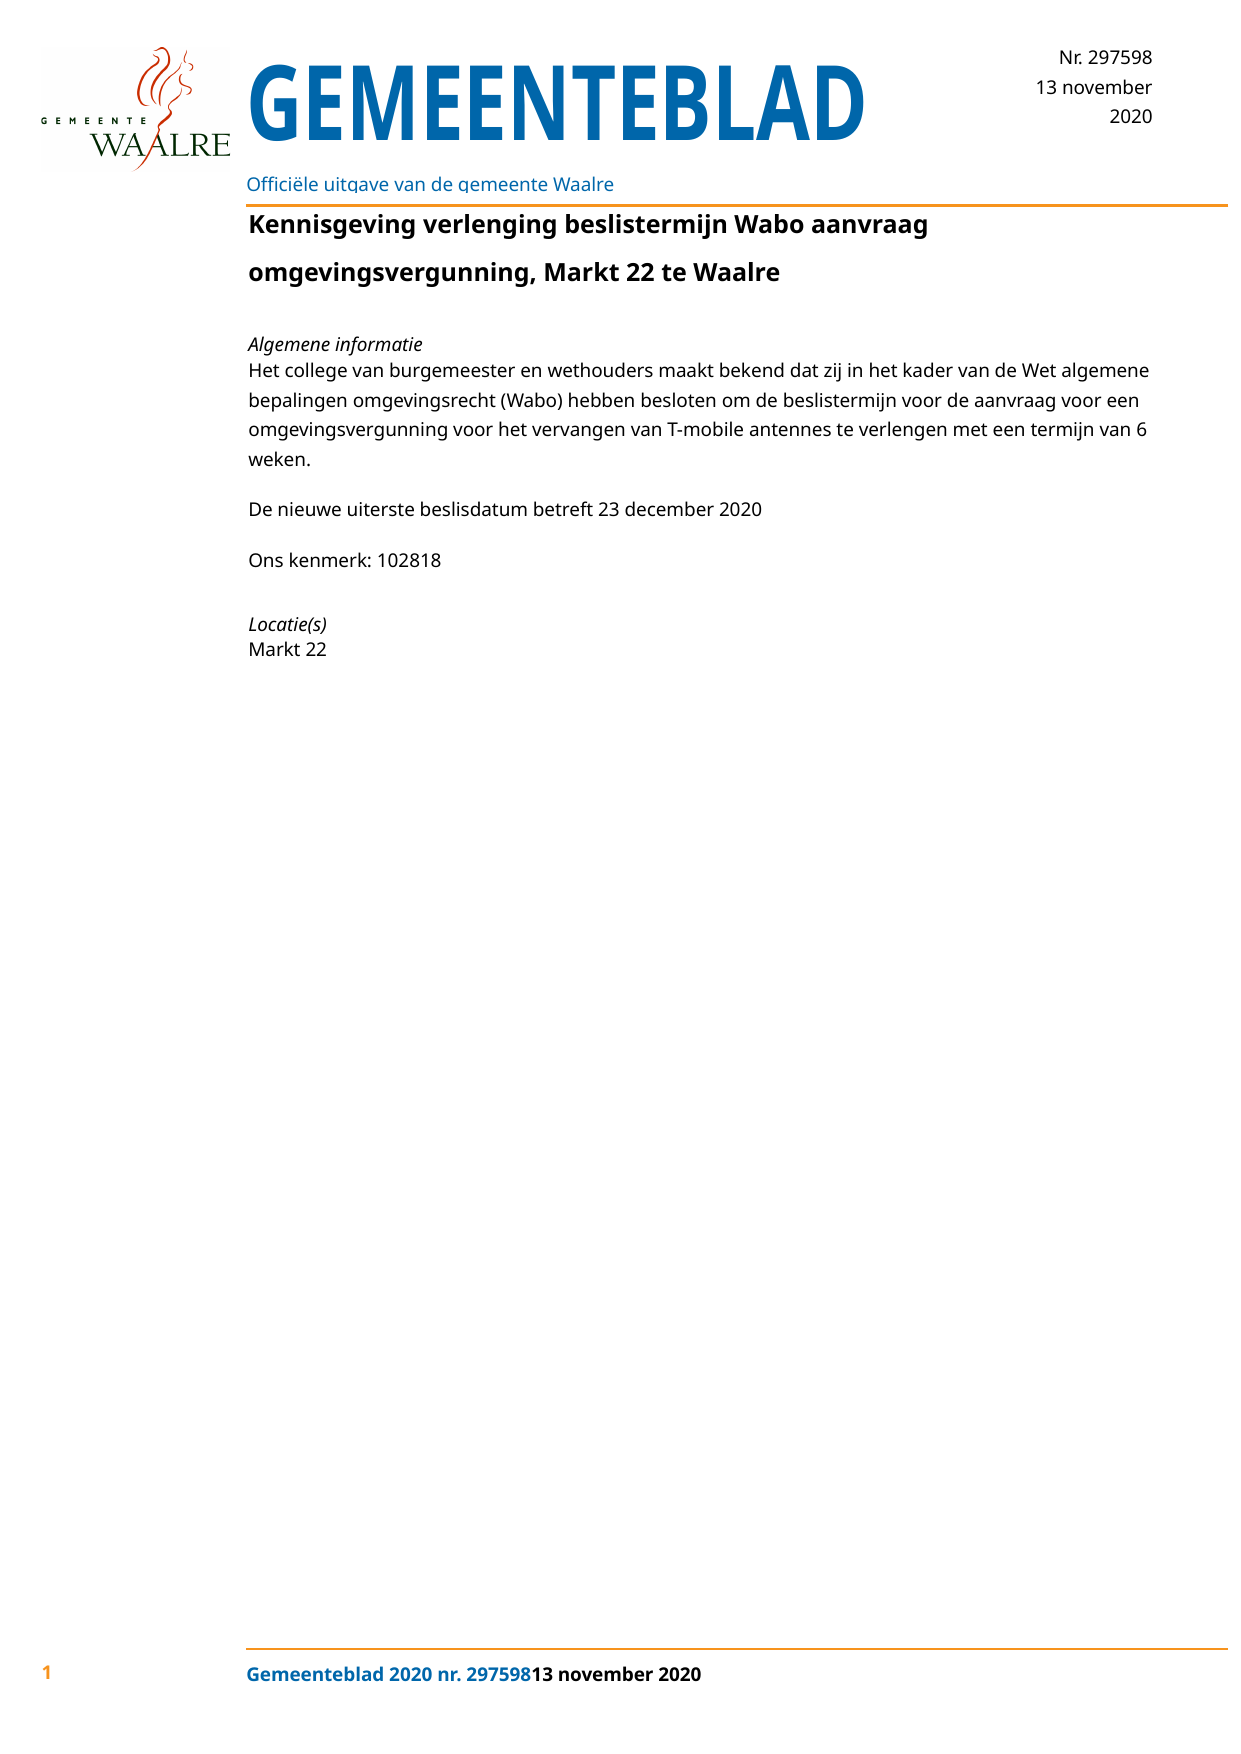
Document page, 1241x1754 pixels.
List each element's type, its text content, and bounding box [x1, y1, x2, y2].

picture [41, 47, 231, 172]
text Algemene informatie [248, 331, 1152, 357]
text Markt 22 [248, 636, 1152, 662]
text Locatie(s) [248, 611, 1152, 636]
text Kennisgeving verlenging beslistermijn Wabo aanvraag omgevingsvergunning, Markt 22 te Waalre [248, 207, 1152, 288]
text De nieuwe uiterste beslisdatum betreft 23 december 2020 [248, 496, 1152, 522]
text Ons kenmerk: 102818 [248, 547, 1152, 572]
text Het college van burgemeester en wethouders maakt bekend dat zij in het kader van de Wet algemene bepalingen omgevingsrecht (Wabo) hebben besloten om de beslistermijn voor de aanvraag voor een omgevingsvergunning voor het vervangen van T-mobile antennes te verlengen met een termijn van 6 weken. [248, 357, 1152, 472]
